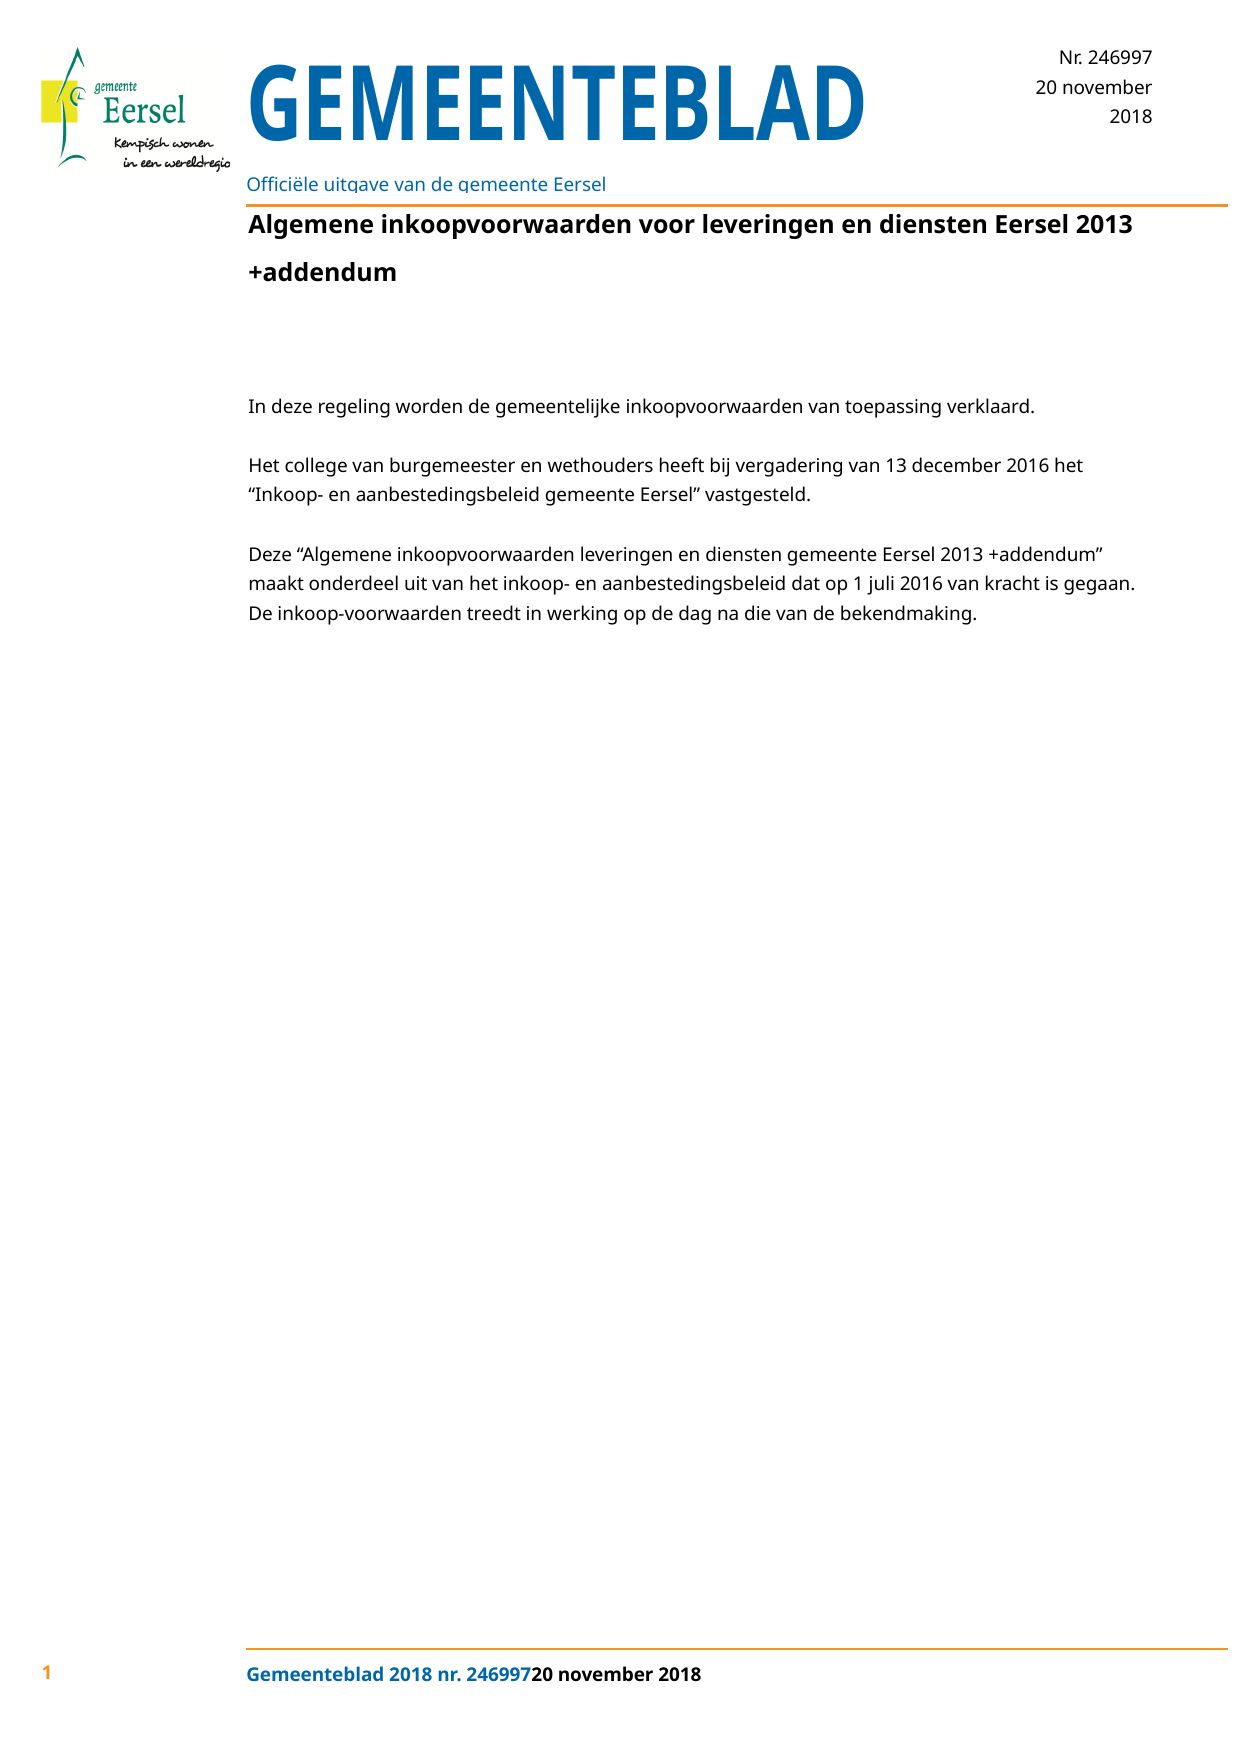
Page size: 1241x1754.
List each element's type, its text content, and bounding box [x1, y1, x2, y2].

text Algemene inkoopvoorwaarden voor leveringen en diensten Eersel 2013 +addendum [248, 207, 1152, 288]
text Deze “Algemene inkoopvoorwaarden leveringen en diensten gemeente Eersel 2013 +addendum” maakt onderdeel uit van het inkoop- en aanbestedingsbeleid dat op 1 juli 2016 van kracht is gegaan. De inkoop-voorwaarden treedt in werking op de dag na die van de bekendmaking. [248, 541, 1152, 626]
text In deze regeling worden de gemeentelijke inkoopvoorwaarden van toepassing verklaard. [248, 393, 1152, 419]
picture [41, 47, 231, 172]
text Het college van burgemeester en wethouders heeft bij vergadering van 13 december 2016 het “Inkoop- en aanbestedingsbeleid gemeente Eersel” vastgesteld. [248, 452, 1152, 507]
